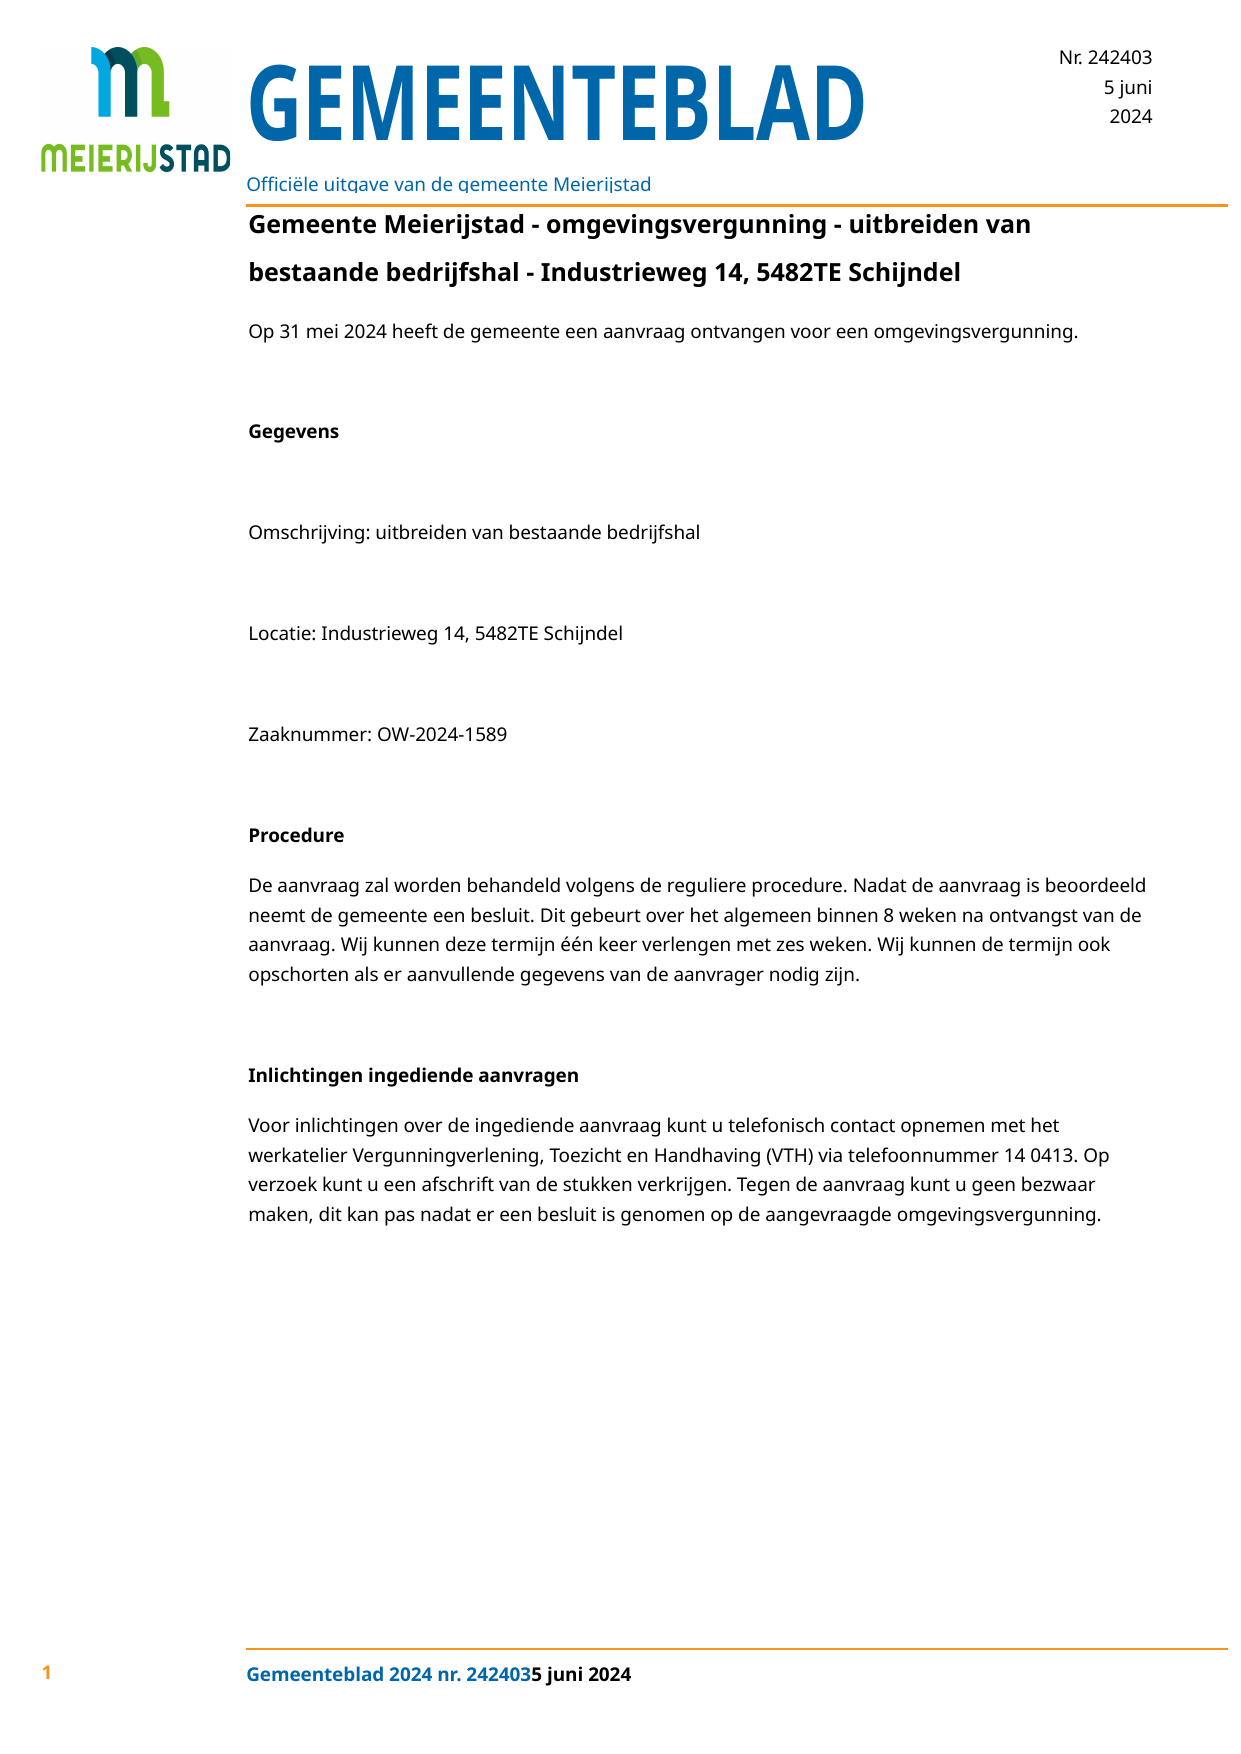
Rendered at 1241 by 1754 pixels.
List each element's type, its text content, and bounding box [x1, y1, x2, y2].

text De aanvraag zal worden behandeld volgens de reguliere procedure. Nadat de aanvraag is beoordeeld neemt de gemeente een besluit. Dit gebeurt over het algemeen binnen 8 weken na ontvangst van de aanvraag. Wij kunnen deze termijn één keer verlengen met zes weken. Wij kunnen de termijn ook opschorten als er aanvullende gegevens van de aanvrager nodig zijn. [248, 872, 1152, 987]
picture [41, 47, 231, 172]
text Zaaknummer: OW-2024-1589 [248, 721, 1152, 747]
text Locatie: Industrieweg 14, 5482TE Schijndel [248, 620, 1152, 646]
text Inlichtingen ingediende aanvragen [248, 1062, 1152, 1088]
text Voor inlichtingen over de ingediende aanvraag kunt u telefonisch contact opnemen met het werkatelier Vergunningverlening, Toezicht en Handhaving (VTH) via telefoonnummer 14 0413. Op verzoek kunt u een afschrift van de stukken verkrijgen. Tegen de aanvraag kunt u geen bezwaar maken, dit kan pas nadat er een besluit is genomen op de aangevraagde omgevingsvergunning. [248, 1112, 1152, 1227]
text Omschrijving: uitbreiden van bestaande bedrijfshal [248, 519, 1152, 545]
text Gegevens [248, 419, 1152, 444]
text Procedure [248, 822, 1152, 848]
text Op 31 mei 2024 heeft de gemeente een aanvraag ontvangen voor een omgevingsvergunning. [248, 318, 1152, 344]
text Gemeente Meierijstad - omgevingsvergunning - uitbreiden van bestaande bedrijfshal - Industrieweg 14, 5482TE Schijndel [248, 207, 1152, 288]
